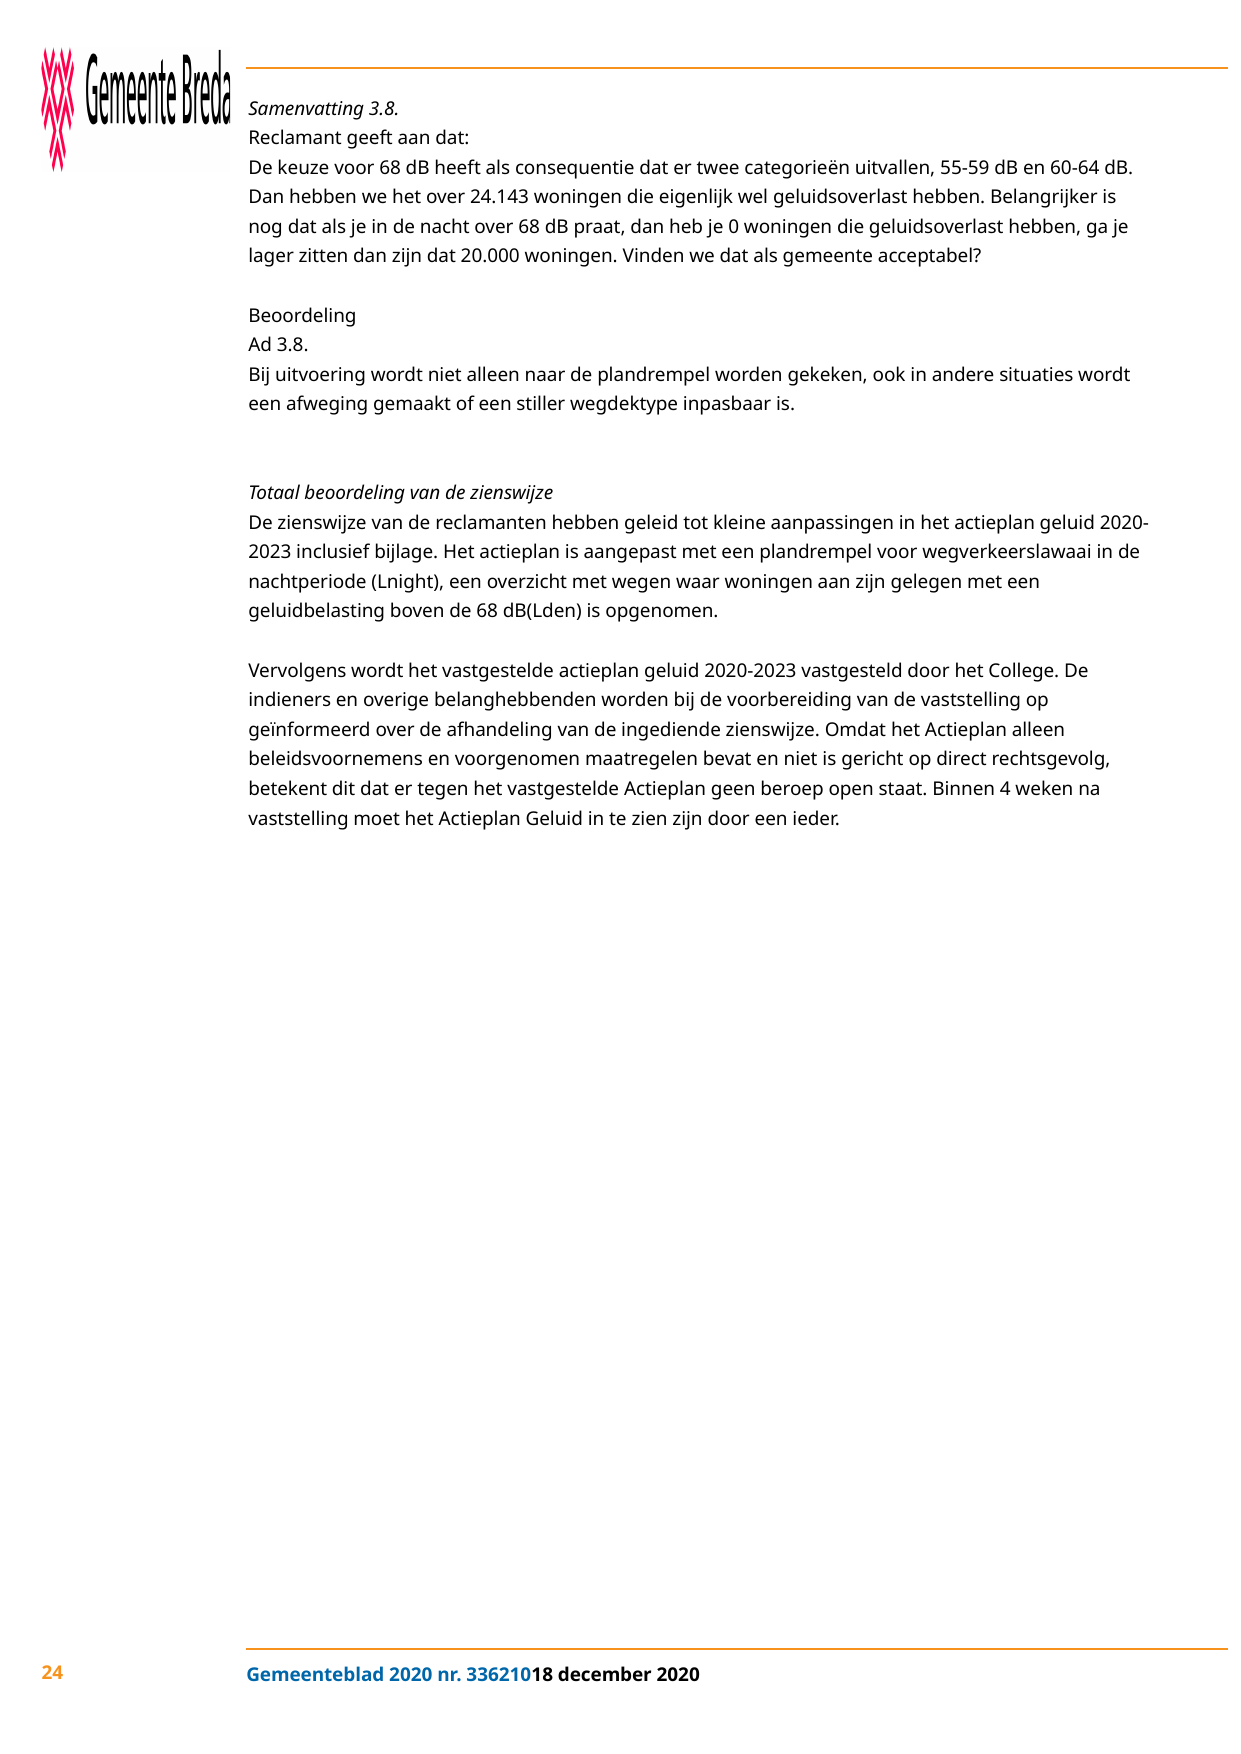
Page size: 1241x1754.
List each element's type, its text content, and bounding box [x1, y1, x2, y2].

text Vervolgens wordt het vastgestelde actieplan geluid 2020-2023 vastgesteld door het College. De indieners en overige belanghebbenden worden bij de voorbereiding van de vaststelling op geïnformeerd over de afhandeling van de ingediende zienswijze. Omdat het Actieplan alleen beleidsvoornemens en voorgenomen maatregelen bevat en niet is gericht op direct rechtsgevolg, betekent dit dat er tegen het vastgestelde Actieplan geen beroep open staat. Binnen 4 weken na vaststelling moet het Actieplan Geluid in te zien zijn door een ieder. [248, 657, 1152, 831]
picture [41, 47, 231, 172]
text Totaal beoordeling van de zienswijze [248, 479, 1152, 505]
text Ad 3.8. [248, 331, 1152, 357]
text De zienswijze van de reclamanten hebben geleid tot kleine aanpassingen in het actieplan geluid 2020-2023 inclusief bijlage. Het actieplan is aangepast met een plandrempel voor wegverkeerslawaai in de nachtperiode (Lnight), een overzicht met wegen waar woningen aan zijn gelegen met een geluidbelasting boven de 68 dB(Lden) is opgenomen. [248, 509, 1152, 623]
text Beoordeling [248, 302, 1152, 328]
text Bij uitvoering wordt niet alleen naar de plandrempel worden gekeken, ook in andere situaties wordt een afweging gemaakt of een stiller wegdektype inpasbaar is. [248, 361, 1152, 416]
text Reclamant geeft aan dat: [248, 124, 1152, 150]
text Samenvatting 3.8. [248, 95, 1152, 121]
text De keuze voor 68 dB heeft als consequentie dat er twee categorieën uitvallen, 55-59 dB en 60-64 dB. Dan hebben we het over 24.143 woningen die eigenlijk wel geluidsoverlast hebben. Belangrijker is nog dat als je in de nacht over 68 dB praat, dan heb je 0 woningen die geluidsoverlast hebben, ga je lager zitten dan zijn dat 20.000 woningen. Vinden we dat als gemeente acceptabel? [248, 154, 1152, 268]
